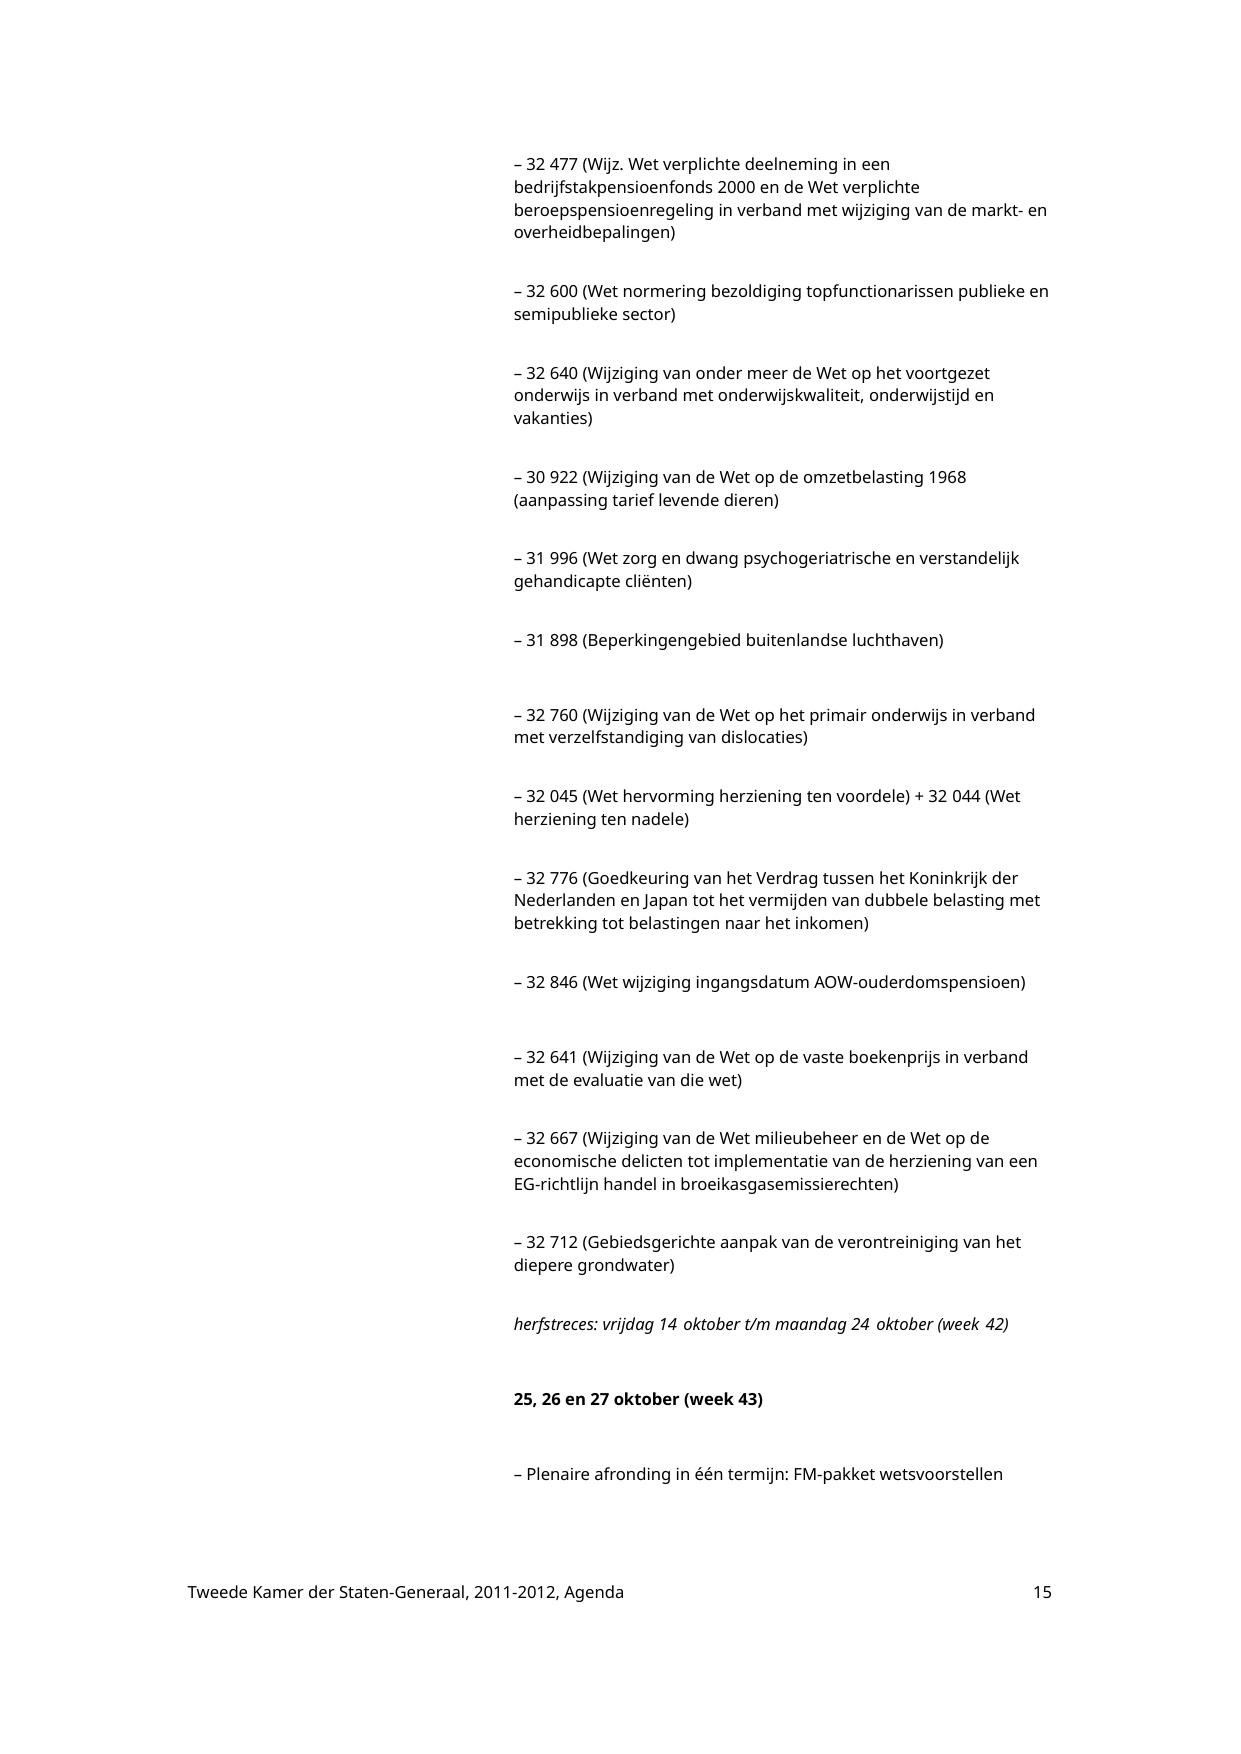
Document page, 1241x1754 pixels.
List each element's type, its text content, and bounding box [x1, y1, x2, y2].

table_cell – 32 846 (Wet wijziging ingangsdatum AOW-ouderdomspensioen) [510, 968, 1053, 1042]
table_cell [490, 463, 510, 544]
table_cell [188, 463, 490, 544]
table_cell – 32 600 (Wet normering bezoldiging topfunctionarissen publieke en semipublieke sector) [510, 277, 1053, 358]
table_cell [188, 863, 490, 967]
table_cell [188, 150, 490, 277]
table_cell [490, 150, 510, 277]
table_cell [188, 358, 490, 462]
table_cell – 32 760 (Wijziging van de Wet op het primair onderwijs in verband met verzelfstandiging van dislocaties) [510, 700, 1053, 782]
table_cell – 32 667 (Wijziging van de Wet milieubeheer en de Wet op de economische delicten tot implementatie van de herziening van een EG-richtlijn handel in broeikasgasemissierechten) [510, 1124, 1053, 1228]
table_cell [490, 358, 510, 462]
table_cell [188, 968, 490, 1042]
table_cell – 32 712 (Gebiedsgerichte aanpak van de verontreiniging van het diepere grondwater) [510, 1228, 1053, 1309]
table_cell [188, 1124, 490, 1228]
table_cell – Plenaire afronding in één termijn: FM-pakket wetsvoorstellen [510, 1460, 1053, 1534]
table_cell [490, 625, 510, 700]
table_cell [490, 1385, 510, 1459]
table_cell [490, 1228, 510, 1309]
table_cell [490, 277, 510, 358]
table_cell – 32 640 (Wijziging van onder meer de Wet op het voortgezet onderwijs in verband met onderwijskwaliteit, onderwijstijd en vakanties) [510, 358, 1053, 462]
table_cell [490, 1043, 510, 1124]
table_cell [188, 1460, 490, 1534]
table_cell – 31 996 (Wet zorg en dwang psychogeriatrische en verstandelijk gehandicapte cliënten) [510, 544, 1053, 625]
table_cell [188, 544, 490, 625]
table_cell [188, 700, 490, 782]
table_cell [188, 625, 490, 700]
table_cell [490, 782, 510, 863]
table_cell [490, 1460, 510, 1534]
table_cell [490, 968, 510, 1042]
table_cell [188, 1385, 490, 1459]
table_cell – 32 776 (Goedkeuring van het Verdrag tussen het Koninkrijk der Nederlanden en Japan tot het vermijden van dubbele belasting met betrekking tot belastingen naar het inkomen) [510, 863, 1053, 967]
table_cell – 32 641 (Wijziging van de Wet op de vaste boekenprijs in verband met de evaluatie van die wet) [510, 1043, 1053, 1124]
table_cell [188, 782, 490, 863]
table_cell – 32 477 (Wijz. Wet verplichte deelneming in een bedrijfstakpensioenfonds 2000 en de Wet verplichte beroepspensioenregeling in verband met wijziging van de markt- en overheidbepalingen) [510, 150, 1053, 277]
table_cell – 32 045 (Wet hervorming herziening ten voordele) + 32 044 (Wet herziening ten nadele) [510, 782, 1053, 863]
table_cell [188, 277, 490, 358]
table_cell [188, 1043, 490, 1124]
table_cell [188, 1228, 490, 1309]
table_cell herfstreces: vrijdag 14 oktober t/m maandag 24 oktober (week 42) [510, 1310, 1053, 1384]
table_cell [490, 1310, 510, 1384]
table_cell – 30 922 (Wijziging van de Wet op de omzetbelasting 1968 (aanpassing tarief levende dieren) [510, 463, 1053, 544]
table_cell [490, 863, 510, 967]
table_cell [188, 1310, 490, 1384]
table_cell [490, 1124, 510, 1228]
table_cell [490, 700, 510, 782]
table_cell 25, 26 en 27 oktober (week 43) [510, 1385, 1053, 1459]
table_cell – 31 898 (Beperkingengebied buitenlandse luchthaven) [510, 625, 1053, 700]
table_cell [490, 544, 510, 625]
